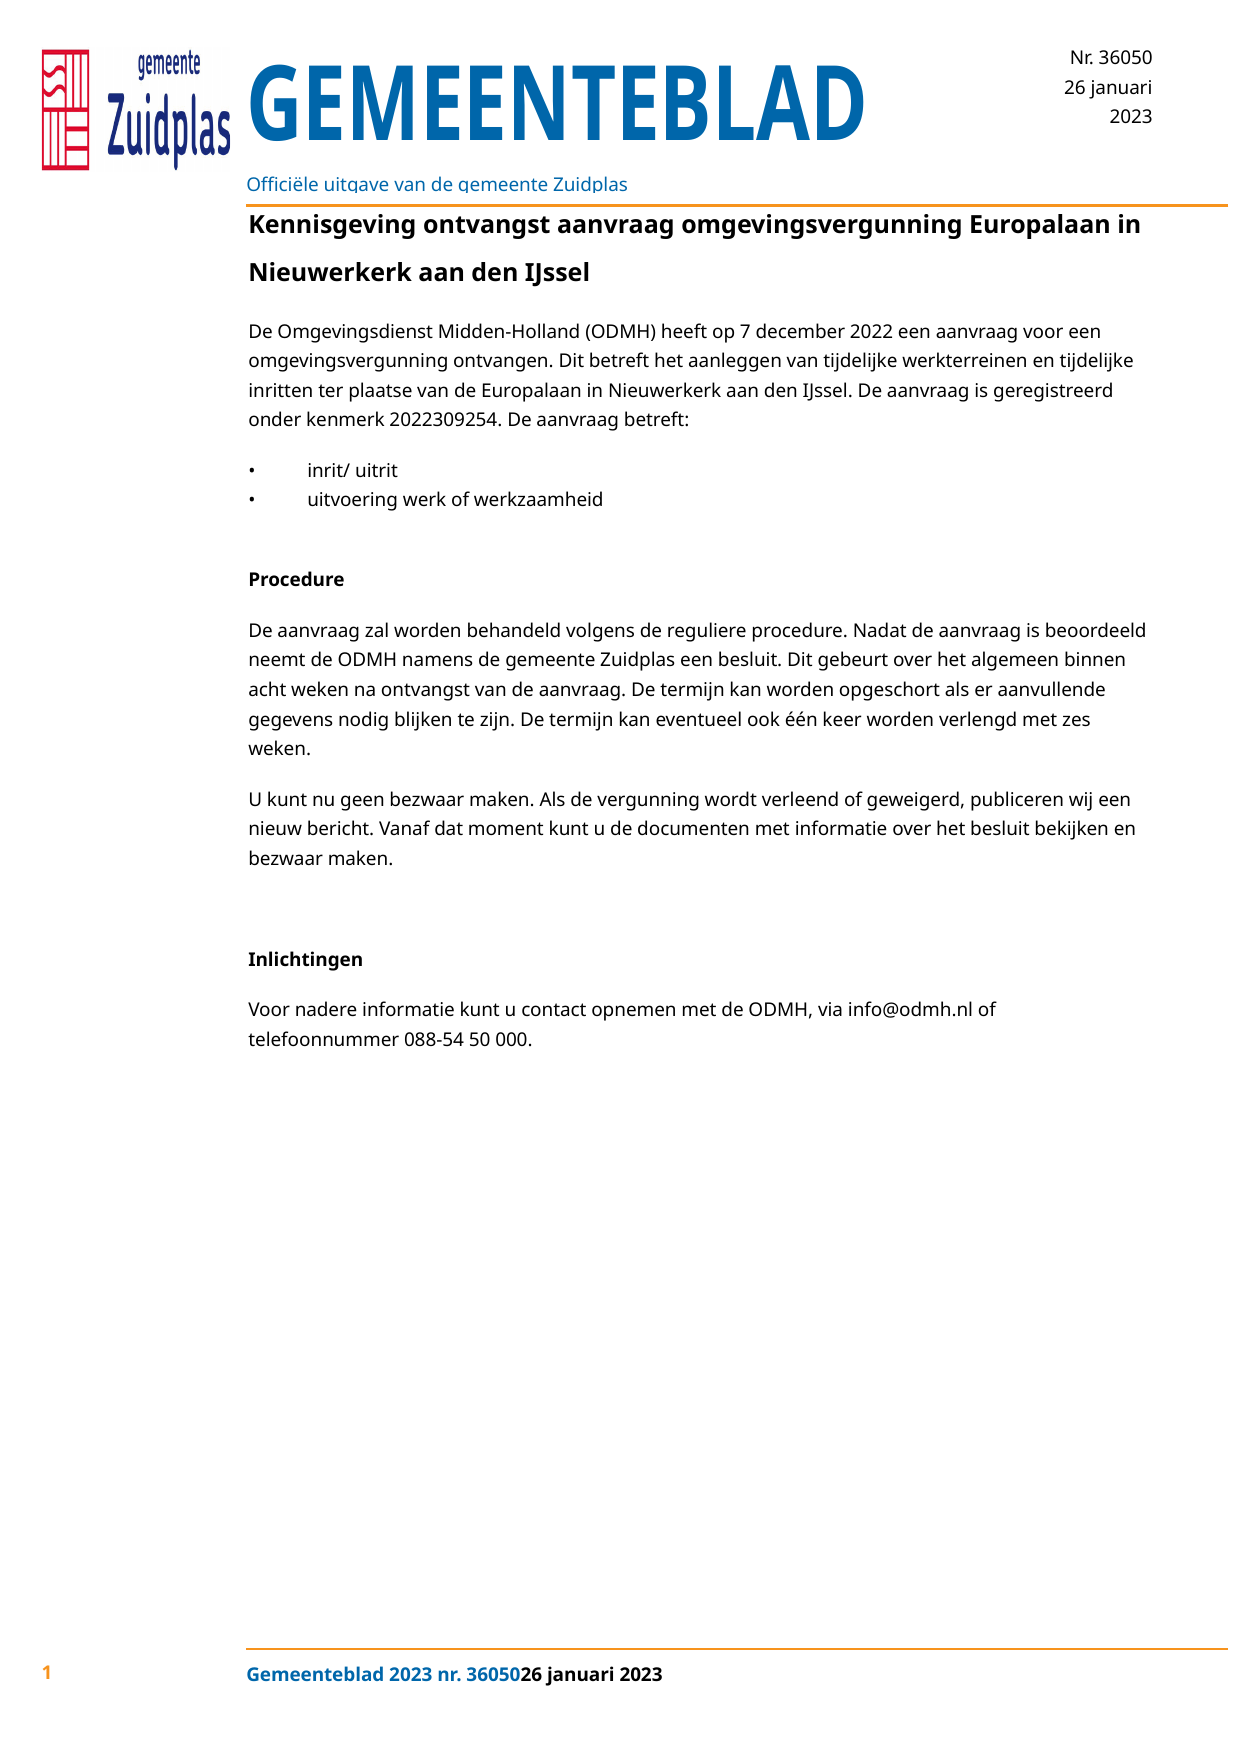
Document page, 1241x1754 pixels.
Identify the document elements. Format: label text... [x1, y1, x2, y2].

text Voor nadere informatie kunt u contact opnemen met de ODMH, via info@odmh.nl of telefoonnummer 088-54 50 000. [248, 996, 1152, 1052]
text Procedure [248, 567, 1152, 592]
text De aanvraag zal worden behandeld volgens de reguliere procedure. Nadat de aanvraag is beoordeeld neemt de ODMH namens de gemeente Zuidplas een besluit. Dit gebeurt over het algemeen binnen acht weken na ontvangst van de aanvraag. De termijn kan worden opgeschort als er aanvullende gegevens nodig blijken te zijn. De termijn kan eventueel ook één keer worden verlengd met zes weken. [248, 617, 1152, 761]
text Inlichtingen [248, 946, 1152, 972]
list inrit/ uitrit [248, 457, 1152, 483]
list uitvoering werk of werkzaamheid [248, 487, 1152, 512]
text U kunt nu geen bezwaar maken. Als de vergunning wordt verleend of geweigerd, publiceren wij een nieuw bericht. Vanaf dat moment kunt u de documenten met informatie over het besluit bekijken en bezwaar maken. [248, 786, 1152, 871]
text Kennisgeving ontvangst aanvraag omgevingsvergunning Europalaan in Nieuwerkerk aan den IJssel [248, 207, 1152, 288]
picture [41, 47, 231, 172]
text De Omgevingsdienst Midden-Holland (ODMH) heeft op 7 december 2022 een aanvraag voor een omgevingsvergunning ontvangen. Dit betreft het aanleggen van tijdelijke werkterreinen en tijdelijke inritten ter plaatse van de Europalaan in Nieuwerkerk aan den IJssel. De aanvraag is geregistreerd onder kenmerk 2022309254. De aanvraag betreft: [248, 318, 1152, 432]
